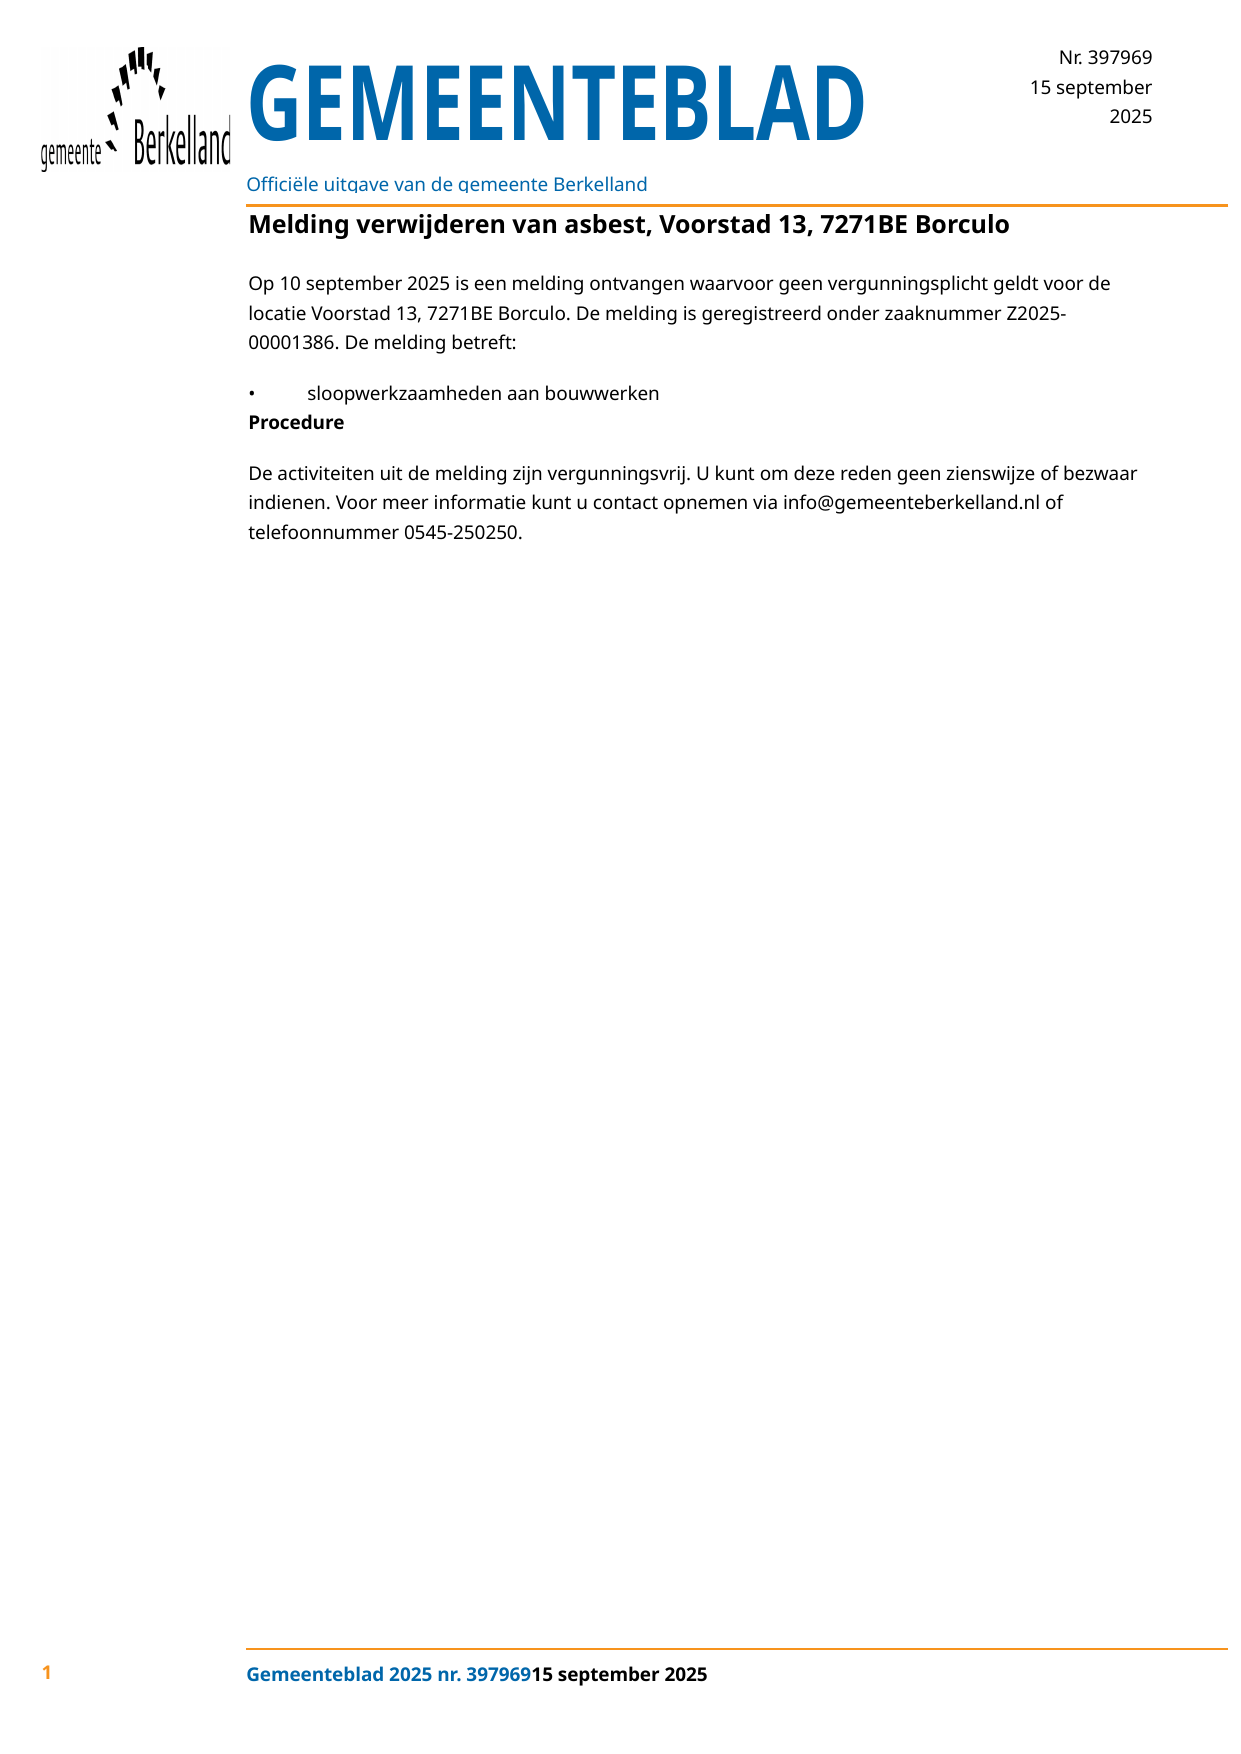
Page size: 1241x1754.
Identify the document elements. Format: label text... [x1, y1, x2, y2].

list sloopwerkzaamheden aan bouwwerken [248, 380, 1152, 406]
text De activiteiten uit de melding zijn vergunningsvrij. U kunt om deze reden geen zienswijze of bezwaar indienen. Voor meer informatie kunt u contact opnemen via info@gemeenteberkelland.nl of telefoonnummer 0545-250250. [248, 460, 1152, 545]
text Op 10 september 2025 is een melding ontvangen waarvoor geen vergunningsplicht geldt voor de locatie Voorstad 13, 7271BE Borculo. De melding is geregistreerd onder zaaknummer Z2025-00001386. De melding betreft: [248, 270, 1152, 355]
picture [41, 47, 231, 172]
text Procedure [248, 409, 1152, 435]
text Melding verwijderen van asbest, Voorstad 13, 7271BE Borculo [248, 207, 1152, 241]
